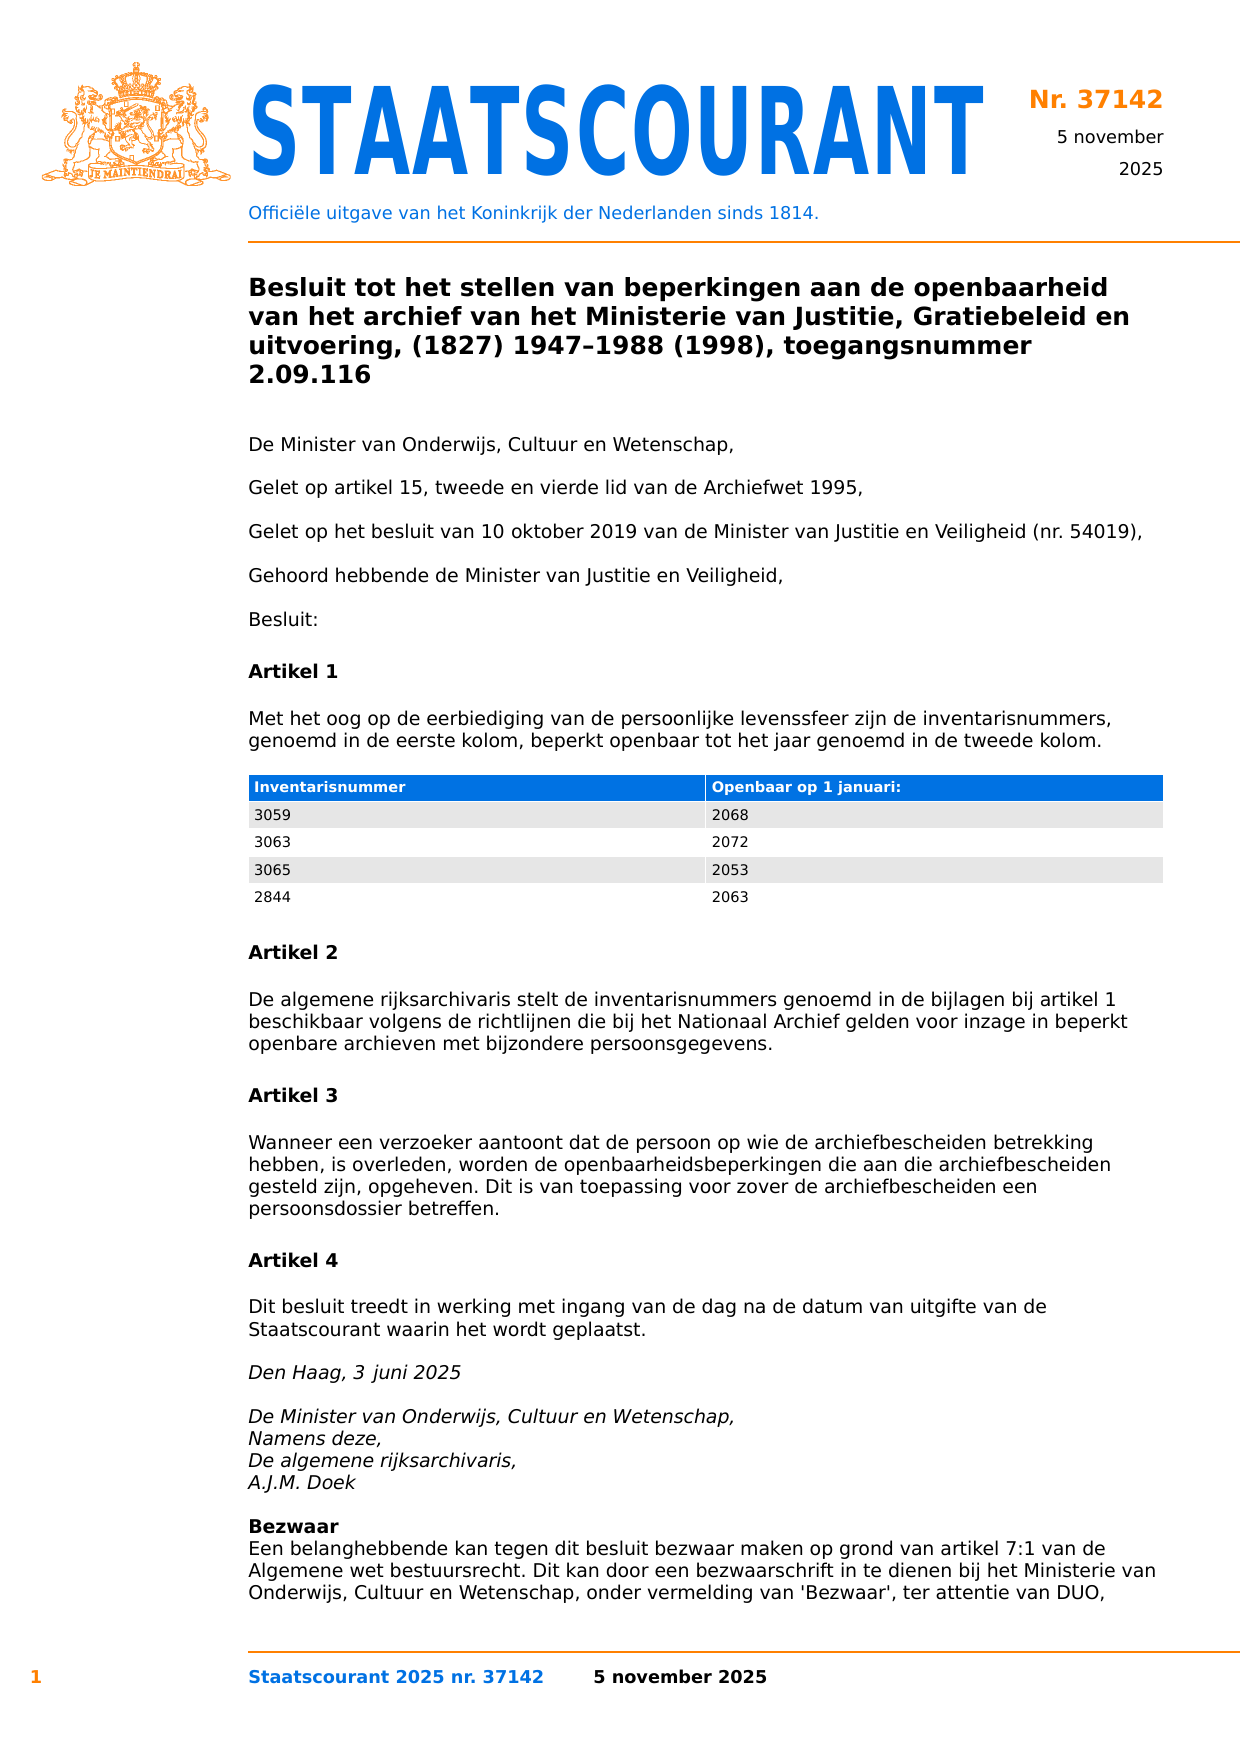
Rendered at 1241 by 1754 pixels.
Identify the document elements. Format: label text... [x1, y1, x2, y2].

subtitle Artikel 4 [248, 1249, 1163, 1271]
text Een belanghebbende kan tegen dit besluit bezwaar maken op grond van artikel 7:1 van de Algemene wet bestuursrecht. Dit kan door een bezwaarschrift in te dienen bij het Ministerie van Onderwijs, Cultuur en Wetenschap, onder vermelding van 'Bezwaar', ter attentie van DUO, [248, 1538, 1163, 1604]
text Bezwaar [248, 1516, 1163, 1538]
subtitle Artikel 2 [248, 942, 1163, 964]
text Wanneer een verzoeker aantoont dat de persoon op wie de archiefbescheiden betrekking hebben, is overleden, worden de openbaarheidsbeperkingen die aan die archiefbescheiden gesteld zijn, opgeheven. Dit is van toepassing voor zover de archiefbescheiden een persoonsdossier betreffen. [248, 1132, 1163, 1219]
text Gelet op het besluit van 10 oktober 2019 van de Minister van Justitie en Veiligheid (nr. 54019), [248, 521, 1163, 543]
text Met het oog op de eerbiediging van de persoonlijke levenssfeer zijn de inventarisnummers, genoemd in de eerste kolom, beperkt openbaar tot het jaar genoemd in de tweede kolom. [248, 708, 1163, 752]
text De Minister van Onderwijs, Cultuur en Wetenschap, [248, 433, 1163, 455]
table_cell 3063 [249, 830, 705, 856]
subtitle Artikel 1 [248, 661, 1163, 683]
table_header [25, 62, 248, 241]
table_header Inventarisnummer [249, 775, 705, 801]
table_cell 3065 [249, 857, 705, 883]
text Den Haag, 3 juni 2025 [248, 1362, 1163, 1384]
table_cell 2068 [706, 802, 1163, 828]
table_cell 2844 [249, 884, 705, 911]
text De algemene rijksarchivaris stelt de inventarisnummers genoemd in de bijlagen bij artikel 1 beschikbaar volgens de richtlijnen die bij het Nationaal Archief gelden voor inzage in beperkt openbare archieven met bijzondere persoonsgegevens. [248, 989, 1163, 1054]
table_cell 2025 [998, 153, 1240, 203]
table_cell 2063 [706, 884, 1163, 911]
text De Minister van Onderwijs, Cultuur en Wetenschap, Namens deze, De algemene rijksarchivaris, A.J.M. Doek [248, 1406, 1163, 1494]
text Dit besluit treedt in werking met ingang van de dag na de datum van uitgifte van de Staatscourant waarin het wordt geplaatst. [248, 1296, 1163, 1340]
table_cell 3059 [249, 802, 705, 828]
subtitle Besluit tot het stellen van beperkingen aan de openbaarheid van het archief van het Ministerie van Justitie, Gratiebeleid en uitvoering, (1827) 1947–1988 (1998), toegangsnummer 2.09.116 [248, 273, 1163, 390]
text Gehoord hebbende de Minister van Justitie en Veiligheid, [248, 565, 1163, 587]
text Besluit: [248, 609, 1163, 631]
table_cell 2072 [706, 830, 1163, 856]
table_cell 2053 [706, 857, 1163, 883]
table_header Nr. 37142 [998, 62, 1240, 121]
table_header STAATSCOURANT [248, 62, 998, 203]
table_cell 5 november [998, 121, 1240, 153]
picture [41, 62, 231, 186]
text Gelet op artikel 15, tweede en vierde lid van de Archiefwet 1995, [248, 477, 1163, 499]
subtitle Artikel 3 [248, 1084, 1163, 1107]
table_cell Officiële uitgave van het Koninkrijk der Nederlanden sinds 1814. [248, 203, 1240, 241]
table_header Openbaar op 1 januari: [706, 775, 1163, 801]
